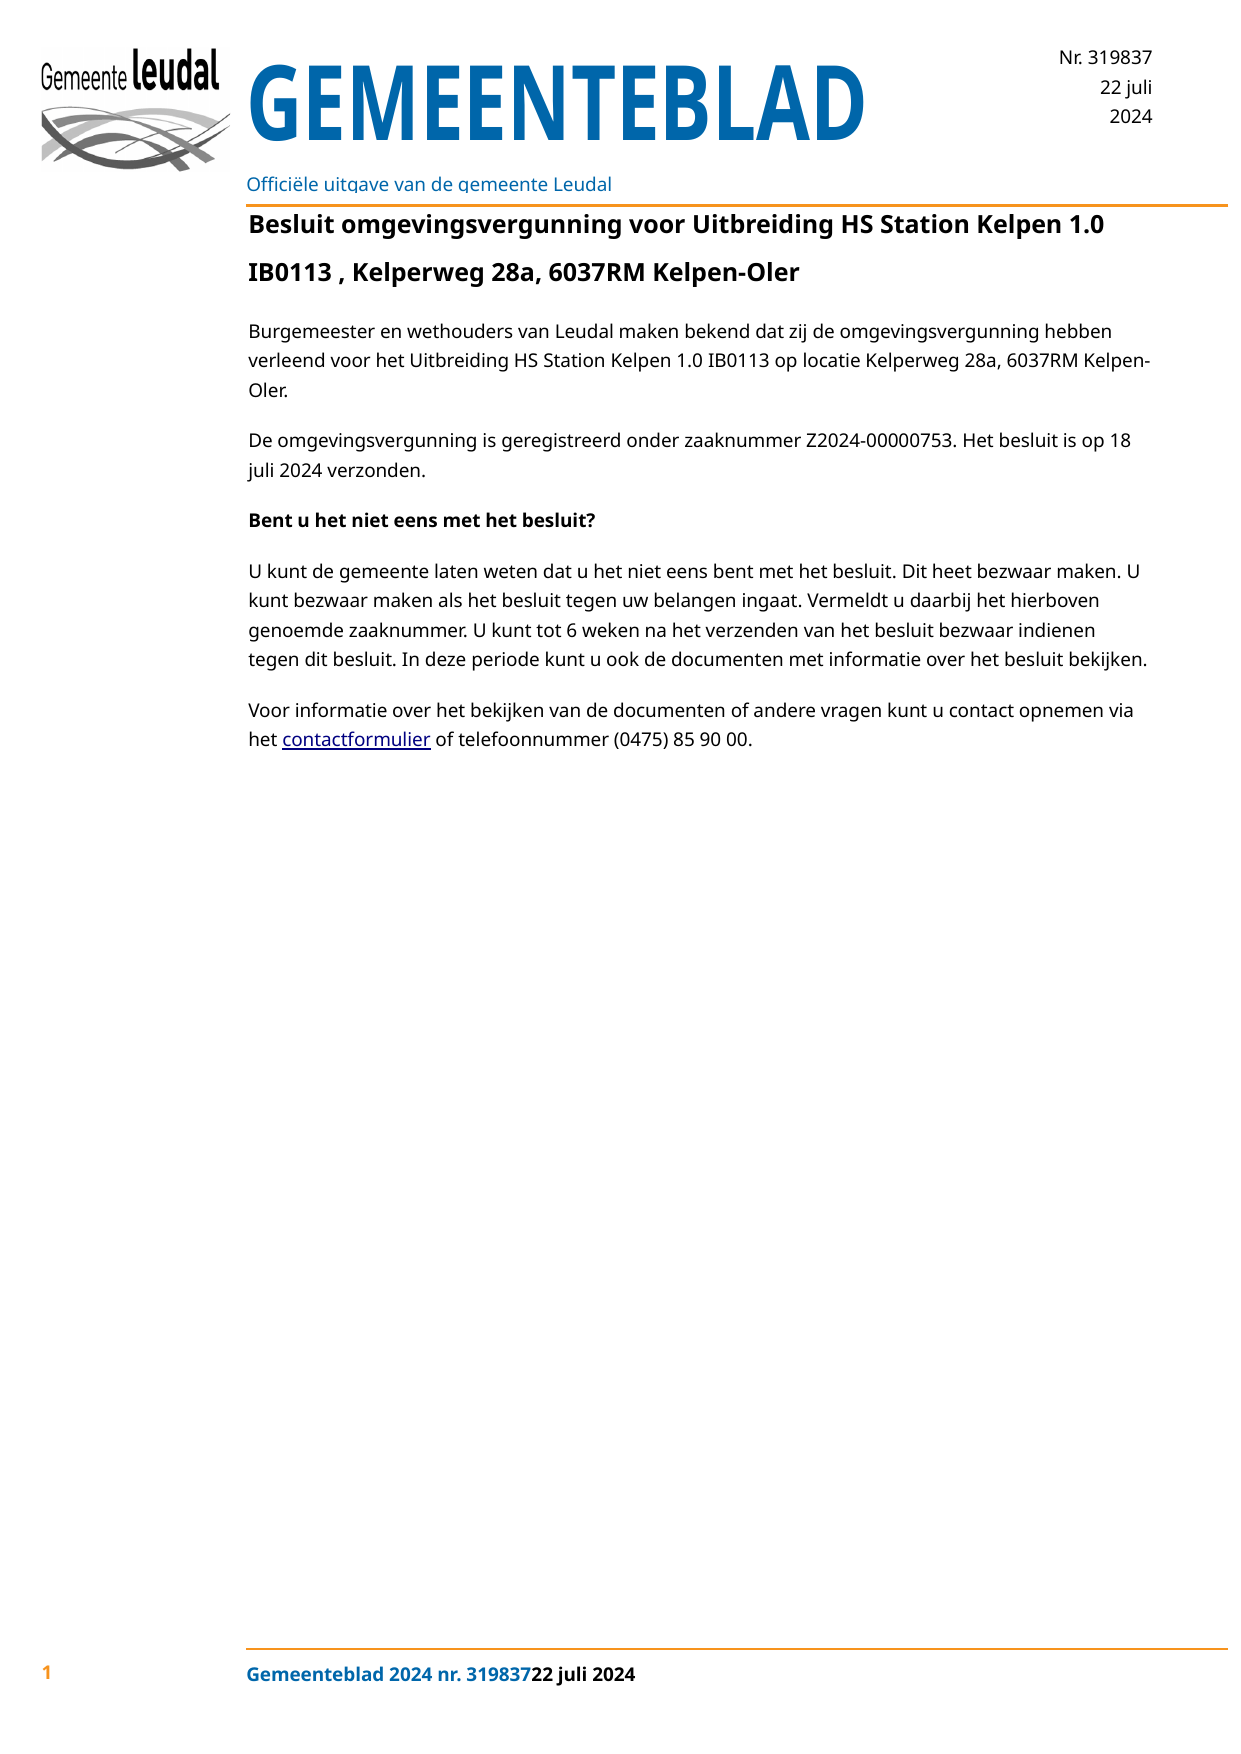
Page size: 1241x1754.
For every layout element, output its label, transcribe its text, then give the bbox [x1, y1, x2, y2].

picture [41, 47, 231, 172]
text Besluit omgevingsvergunning voor Uitbreiding HS Station Kelpen 1.0 IB0113 , Kelperweg 28a, 6037RM Kelpen-Oler [248, 207, 1152, 288]
text Bent u het niet eens met het besluit? [248, 507, 1152, 533]
text De omgevingsvergunning is geregistreerd onder zaaknummer Z2024-00000753. Het besluit is op 18 juli 2024 verzonden. [248, 427, 1152, 483]
text Voor informatie over het bekijken van de documenten of andere vragen kunt u contact opnemen via het contactformulier of telefoonnummer (0475) 85 90 00. [248, 697, 1152, 752]
text U kunt de gemeente laten weten dat u het niet eens bent met het besluit. Dit heet bezwaar maken. U kunt bezwaar maken als het besluit tegen uw belangen ingaat. Vermeldt u daarbij het hierboven genoemde zaaknummer. U kunt tot 6 weken na het verzenden van het besluit bezwaar indienen tegen dit besluit. In deze periode kunt u ook de documenten met informatie over het besluit bekijken. [248, 558, 1152, 672]
text Burgemeester en wethouders van Leudal maken bekend dat zij de omgevingsvergunning hebben verleend voor het Uitbreiding HS Station Kelpen 1.0 IB0113 op locatie Kelperweg 28a, 6037RM Kelpen-Oler. [248, 318, 1152, 403]
